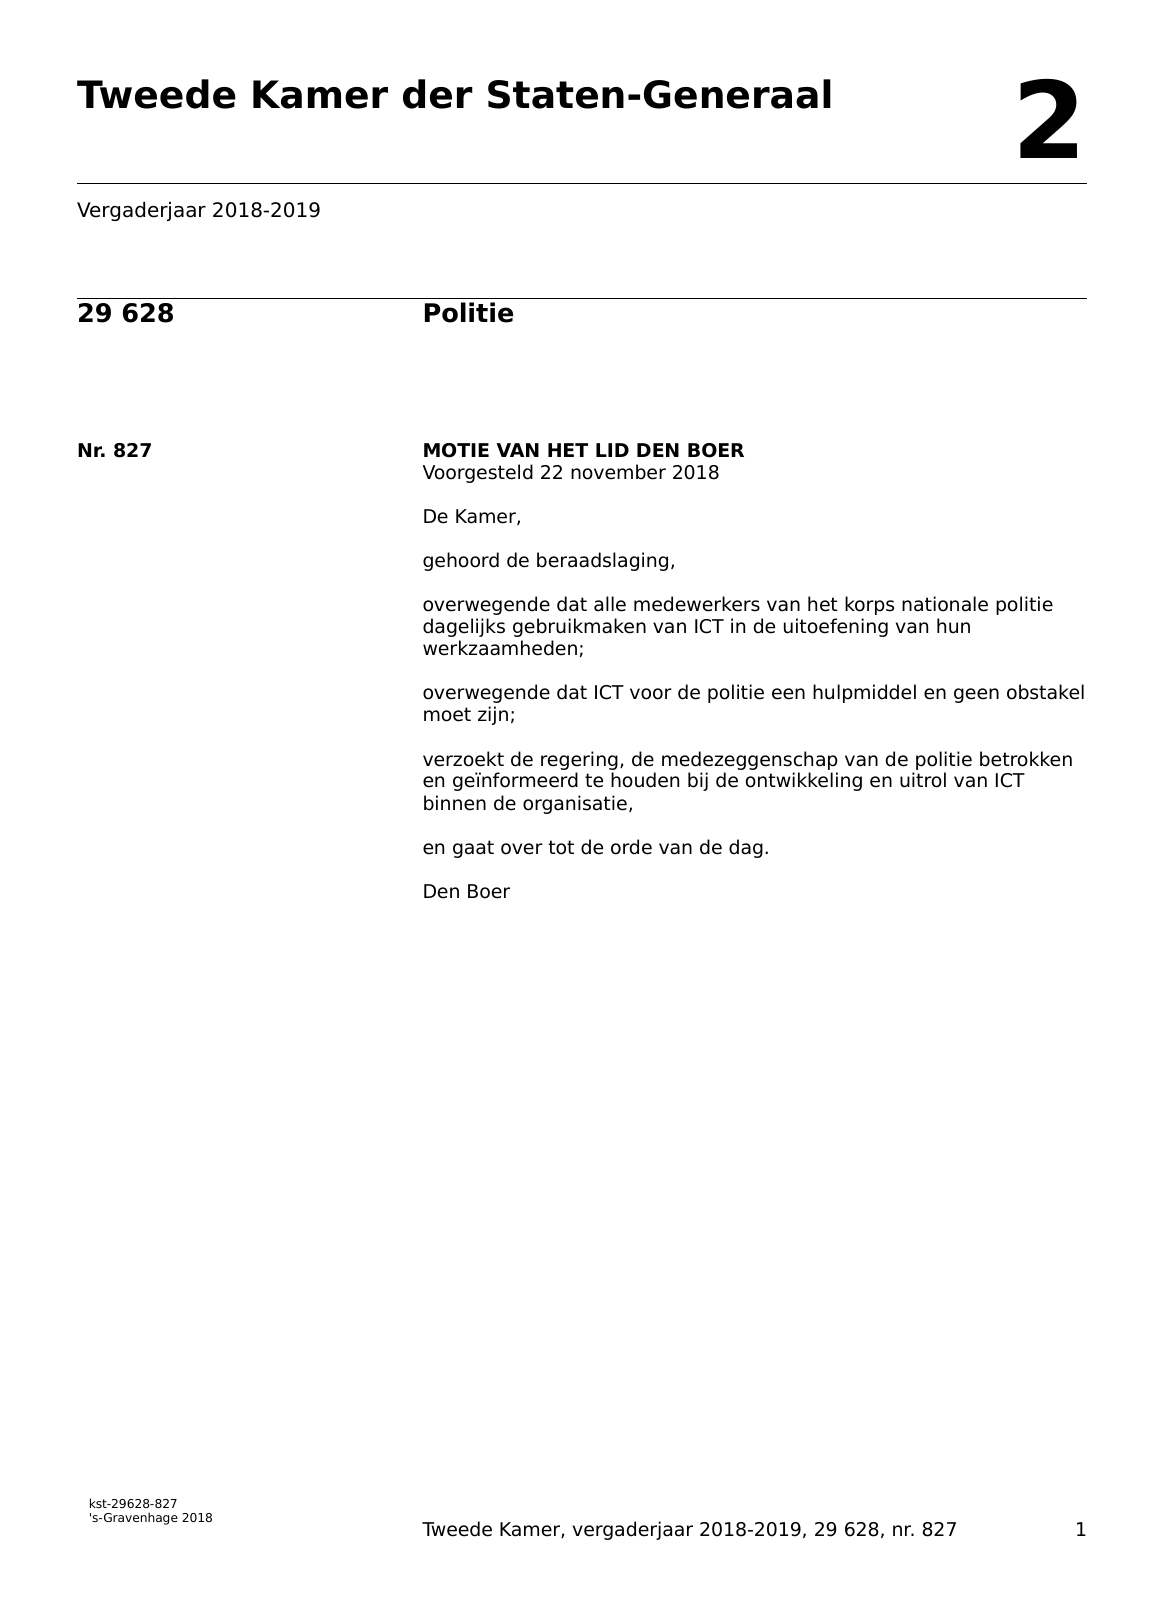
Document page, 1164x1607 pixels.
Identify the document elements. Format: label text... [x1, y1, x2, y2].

table_cell Vergaderjaar 2018-2019 [77, 184, 1087, 298]
subtitle 29 628 Politie [77, 299, 1087, 329]
text 's-Gravenhage 2018 [88, 1511, 323, 1525]
text en gaat over tot de orde van de dag. [422, 837, 1087, 858]
text Den Boer [422, 881, 1087, 903]
text overwegende dat alle medewerkers van het korps nationale politie dagelijks gebruikmaken van ICT in de uitoefening van hun werkzaamheden; [422, 594, 1087, 660]
text Voorgesteld 22 november 2018 [422, 462, 1087, 484]
text kst-29628-827 [88, 1497, 323, 1511]
subtitle Nr. 827 MOTIE VAN HET LID DEN BOER [77, 440, 1087, 462]
text overwegende dat ICT voor de politie een hulpmiddel en geen obstakel moet zijn; [422, 682, 1087, 726]
text gehoord de beraadslaging, [422, 550, 1087, 572]
text verzoekt de regering, de medezeggenschap van de politie betrokken en geïnformeerd te houden bij de ontwikkeling en uitrol van ICT binnen de organisatie, [422, 748, 1087, 814]
text De Kamer, [422, 506, 1087, 528]
table_header Tweede Kamer der Staten-Generaal [77, 59, 886, 183]
table_header 2 [886, 59, 1087, 183]
